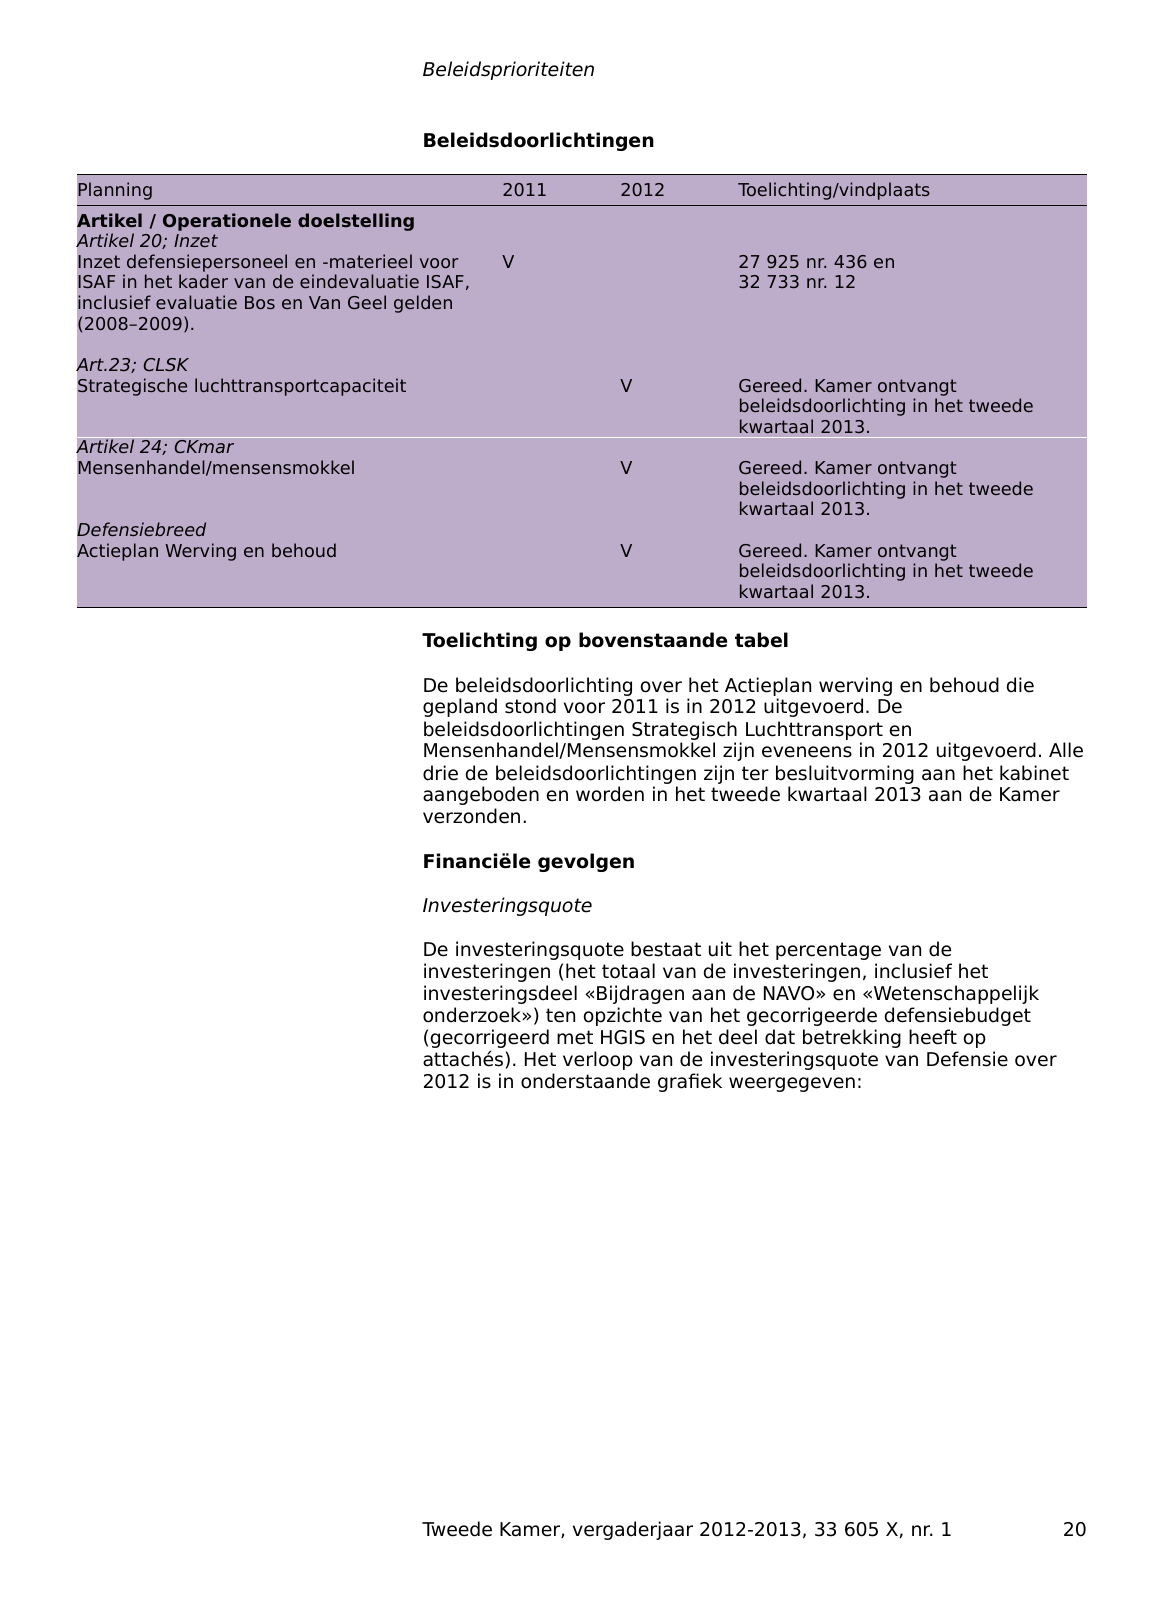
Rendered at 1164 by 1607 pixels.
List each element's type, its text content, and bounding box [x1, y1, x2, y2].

table_cell Actieplan Werving en behoud [77, 541, 496, 607]
table_cell V [614, 376, 732, 437]
table_cell [614, 520, 732, 541]
table_cell [614, 355, 732, 376]
table_cell [496, 458, 614, 520]
table_header 2012 [614, 175, 732, 205]
table_cell Inzet defensiepersoneel en -materieel voor ISAF in het kader van de eindevaluatie ISAF, inclusief evaluatie Bos en Van Geel gelden (2008–2009). [77, 252, 496, 334]
table_cell [614, 231, 732, 252]
table_cell Defensiebreed [77, 520, 496, 541]
subtitle Toelichting op bovenstaande tabel [422, 630, 1087, 652]
table_cell Artikel 24; CKmar [77, 438, 496, 458]
subtitle Investeringsquote [422, 895, 1087, 917]
table_cell Gereed. Kamer ontvangt beleidsdoorlichting in het tweede kwartaal 2013. [732, 458, 1087, 520]
table_cell Mensenhandel/mensensmokkel [77, 458, 496, 520]
table_header Planning [77, 175, 496, 205]
table_header 2011 [496, 175, 614, 205]
table_cell [496, 334, 614, 355]
table_cell [614, 252, 732, 334]
table_cell Gereed. Kamer ontvangt beleidsdoorlichting in het tweede kwartaal 2013. [732, 541, 1087, 607]
table_cell [614, 438, 732, 458]
table_cell Gereed. Kamer ontvangt beleidsdoorlichting in het tweede kwartaal 2013. [732, 376, 1087, 437]
subtitle Beleidsdoorlichtingen [422, 130, 1087, 152]
table_cell [496, 355, 614, 376]
table_cell [732, 438, 1087, 458]
subtitle Financiële gevolgen [422, 851, 1087, 872]
table_header Toelichting/vindplaats [732, 175, 1087, 205]
table_cell V [614, 458, 732, 520]
table_cell [496, 541, 614, 607]
table_cell [77, 334, 496, 355]
table_cell Artikel / Operationele doelstelling [77, 206, 496, 231]
table_cell Art.23; CLSK [77, 355, 496, 376]
table_cell [496, 376, 614, 437]
table_cell Strategische luchttransportcapaciteit [77, 376, 496, 437]
text De investeringsquote bestaat uit het percentage van de investeringen (het totaal van de investeringen, inclusief het investeringsdeel «Bijdragen aan de NAVO» en «Wetenschappelijk onderzoek») ten opzichte van het gecorrigeerde defensiebudget (gecorrigeerd met HGIS en het deel dat betrekking heeft op attachés). Het verloop van de investeringsquote van Defensie over 2012 is in onderstaande grafiek weergegeven: [422, 939, 1087, 1093]
table_cell [496, 520, 614, 541]
table_cell [496, 231, 614, 252]
table_cell [614, 206, 732, 231]
table_cell [732, 334, 1087, 355]
table_cell Artikel 20; Inzet [77, 231, 496, 252]
table_cell [496, 206, 614, 231]
table_cell [732, 206, 1087, 231]
table_cell V [496, 252, 614, 334]
table_cell V [614, 541, 732, 607]
table_cell [496, 438, 614, 458]
table_cell [732, 231, 1087, 252]
table_cell 27 925 nr. 436 en 32 733 nr. 12 [732, 252, 1087, 334]
table_cell [732, 520, 1087, 541]
table_cell [732, 355, 1087, 376]
text De beleidsdoorlichting over het Actieplan werving en behoud die gepland stond voor 2011 is in 2012 uitgevoerd. De beleidsdoorlichtingen Strategisch Luchttransport en Mensenhandel/Mensensmokkel zijn eveneens in 2012 uitgevoerd. Alle drie de beleidsdoorlichtingen zijn ter besluitvorming aan het kabinet aangeboden en worden in het tweede kwartaal 2013 aan de Kamer verzonden. [422, 674, 1087, 828]
table_cell [614, 334, 732, 355]
